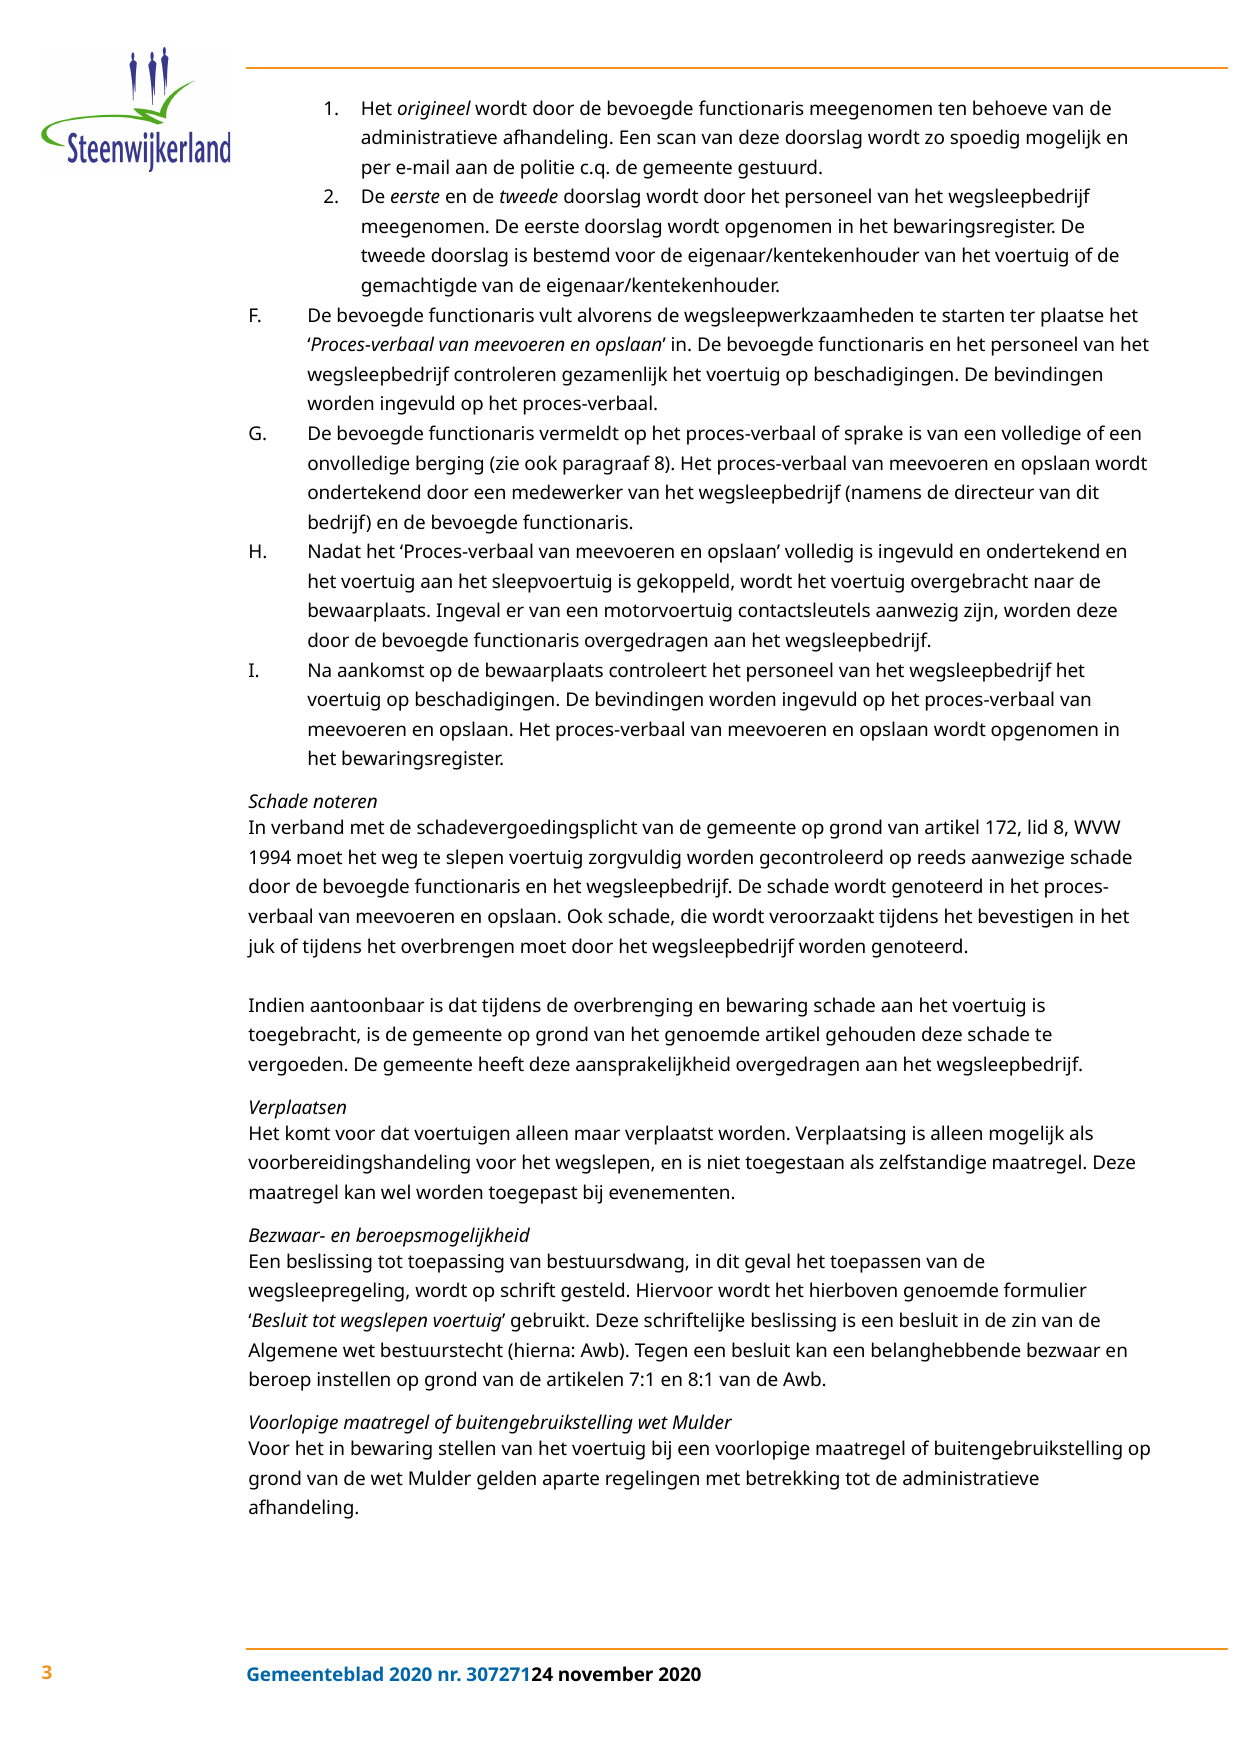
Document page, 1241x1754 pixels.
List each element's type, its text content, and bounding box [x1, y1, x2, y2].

text Het komt voor dat voertuigen alleen maar verplaatst worden. Verplaatsing is alleen mogelijk als voorbereidingshandeling voor het wegslepen, en is niet toegestaan als zelfstandige maatregel. Deze maatregel kan wel worden toegepast bij evenementen. [248, 1120, 1152, 1205]
list Nadat het ‘Proces-verbaal van meevoeren en opslaan’ volledig is ingevuld en ondertekend en het voertuig aan het sleepvoertuig is gekoppeld, wordt het voertuig overgebracht naar de bewaarplaats. Ingeval er van een motorvoertuig contactsleutels aanwezig zijn, worden deze door de bevoegde functionaris overgedragen aan het wegsleepbedrijf. [248, 538, 1152, 653]
text Schade noteren [248, 789, 1152, 814]
list De eerste en de tweede doorslag wordt door het personeel van het wegsleepbedrijf meegenomen. De eerste doorslag wordt opgenomen in het bewaringsregister. De tweede doorslag is bestemd voor de eigenaar/kentekenhouder van het voertuig of de gemachtigde van de eigenaar/kentekenhouder. [323, 183, 1152, 298]
picture [41, 47, 231, 172]
text Indien aantoonbaar is dat tijdens de overbrenging en bewaring schade aan het voertuig is toegebracht, is de gemeente op grond van het genoemde artikel gehouden deze schade te vergoeden. De gemeente heeft deze aansprakelijkheid overgedragen aan het wegsleepbedrijf. [248, 992, 1152, 1077]
list De bevoegde functionaris vermeldt op het proces-verbaal of sprake is van een volledige of een onvolledige berging (zie ook paragraaf 8). Het proces-verbaal van meevoeren en opslaan wordt ondertekend door een medewerker van het wegsleepbedrijf (namens de directeur van dit bedrijf) en de bevoegde functionaris. [248, 420, 1152, 535]
text Een beslissing tot toepassing van bestuursdwang, in dit geval het toepassen van de wegsleepregeling, wordt op schrift gesteld. Hiervoor wordt het hierboven genoemde formulier ‘Besluit tot wegslepen voertuig’ gebruikt. Deze schriftelijke beslissing is een besluit in de zin van de Algemene wet bestuurstecht (hierna: Awb). Tegen een besluit kan een belanghebbende bezwaar en beroep instellen op grond van de artikelen 7:1 en 8:1 van de Awb. [248, 1248, 1152, 1392]
text Verplaatsen [248, 1094, 1152, 1120]
list Na aankomst op de bewaarplaats controleert het personeel van het wegsleepbedrijf het voertuig op beschadigingen. De bevindingen worden ingevuld op het proces-verbaal van meevoeren en opslaan. Het proces-verbaal van meevoeren en opslaan wordt opgenomen in het bewaringsregister. [248, 657, 1152, 771]
list Het origineel wordt door de bevoegde functionaris meegenomen ten behoeve van de administratieve afhandeling. Een scan van deze doorslag wordt zo spoedig mogelijk en per e-mail aan de politie c.q. de gemeente gestuurd. [323, 95, 1152, 180]
text In verband met de schadevergoedingsplicht van de gemeente op grond van artikel 172, lid 8, WVW 1994 moet het weg te slepen voertuig zorgvuldig worden gecontroleerd op reeds aanwezige schade door de bevoegde functionaris en het wegsleepbedrijf. De schade wordt genoteerd in het proces- verbaal van meevoeren en opslaan. Ook schade, die wordt veroorzaakt tijdens het bevestigen in het juk of tijdens het overbrengen moet door het wegsleepbedrijf worden genoteerd. [248, 814, 1152, 958]
text Voor het in bewaring stellen van het voertuig bij een voorlopige maatregel of buitengebruikstelling op grond van de wet Mulder gelden aparte regelingen met betrekking tot de administratieve afhandeling. [248, 1435, 1152, 1520]
list De bevoegde functionaris vult alvorens de wegsleepwerkzaamheden te starten ter plaatse het ‘Proces-verbaal van meevoeren en opslaan’ in. De bevoegde functionaris en het personeel van het wegsleepbedrijf controleren gezamenlijk het voertuig op beschadigingen. De bevindingen worden ingevuld op het proces-verbaal. [248, 302, 1152, 416]
text Voorlopige maatregel of buitengebruikstelling wet Mulder [248, 1409, 1152, 1435]
text Bezwaar- en beroepsmogelijkheid [248, 1222, 1152, 1248]
